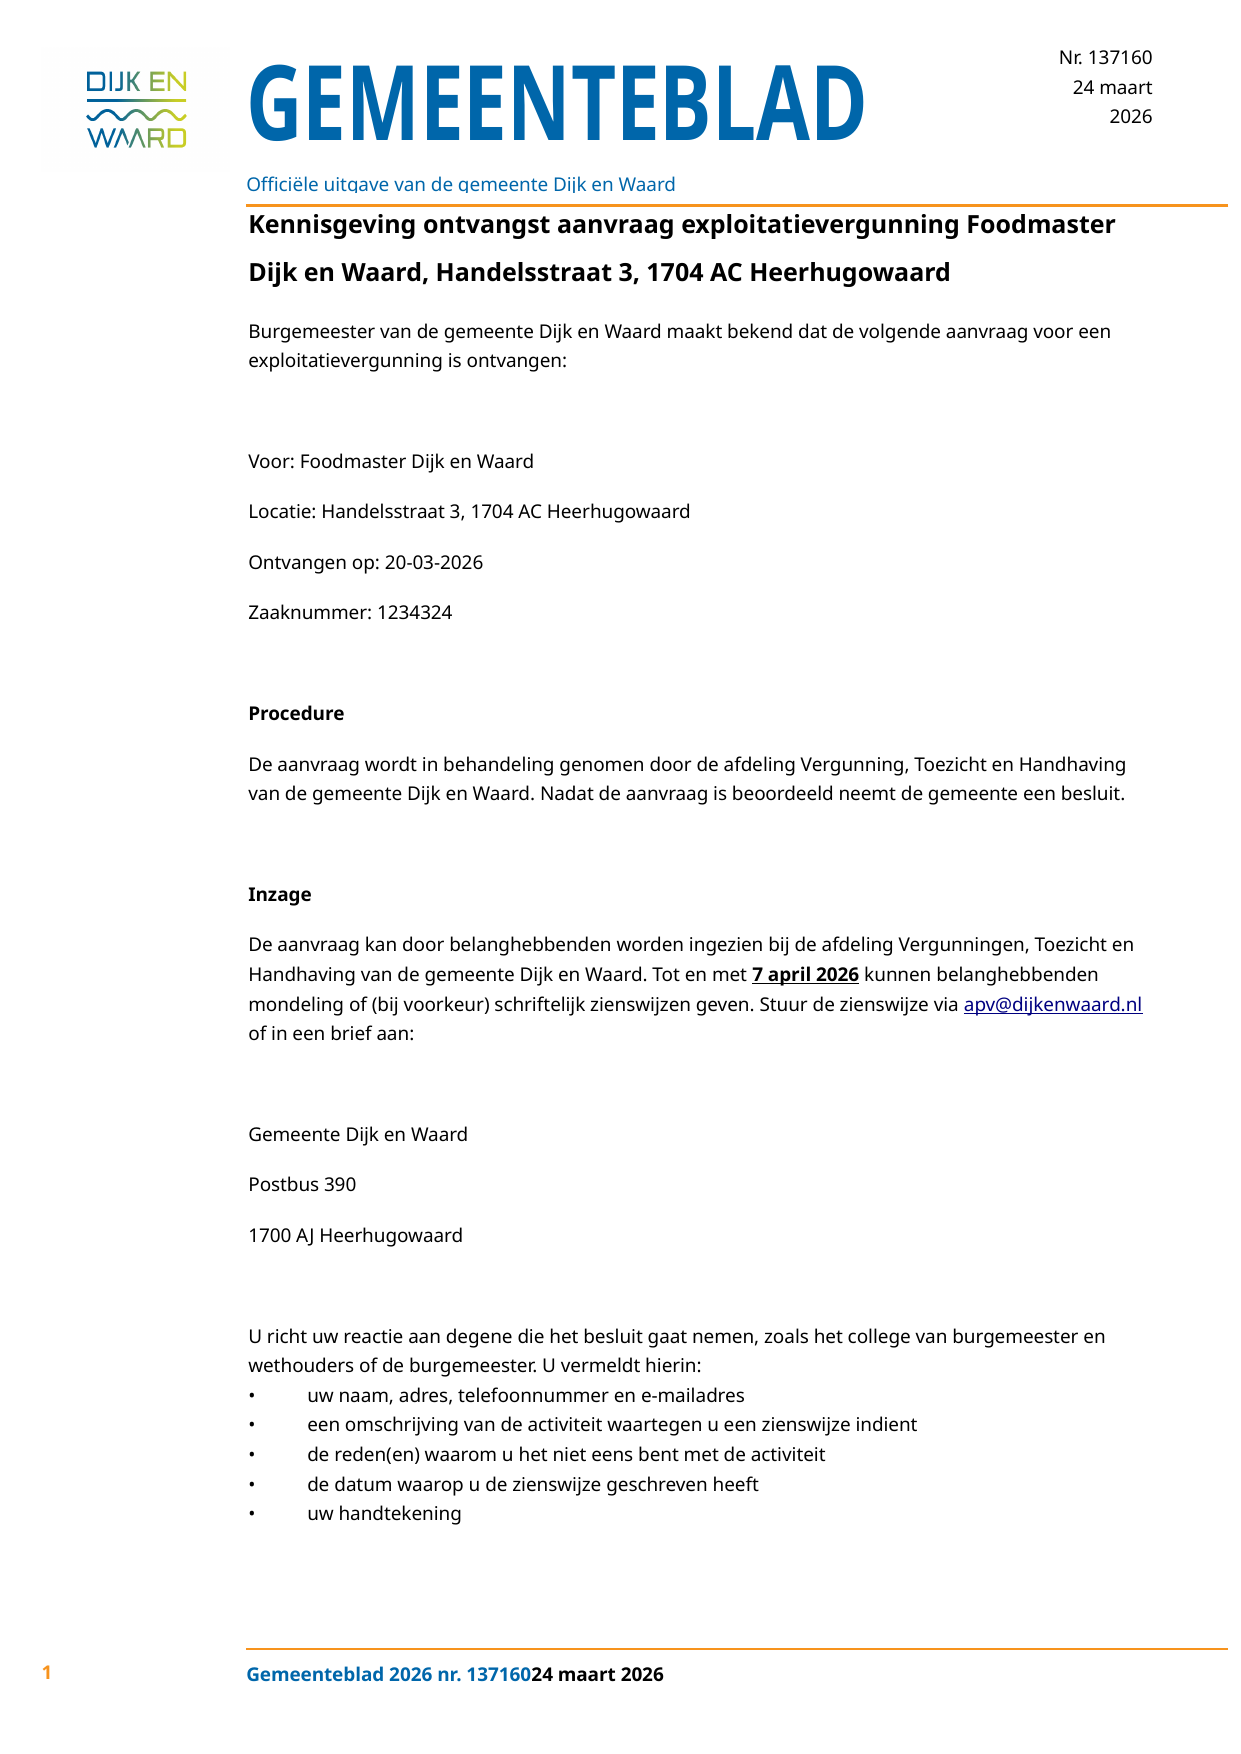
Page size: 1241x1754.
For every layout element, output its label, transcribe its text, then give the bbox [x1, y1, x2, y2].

text Inzage [248, 881, 1152, 907]
text Locatie: Handelsstraat 3, 1704 AC Heerhugowaard [248, 499, 1152, 524]
picture [41, 47, 231, 172]
text 1700 AJ Heerhugowaard [248, 1222, 1152, 1248]
list de datum waarop u de zienswijze geschreven heeft [248, 1471, 1152, 1497]
text U richt uw reactie aan degene die het besluit gaat nemen, zoals het college van burgemeester en wethouders of de burgemeester. U vermeldt hierin: [248, 1323, 1152, 1378]
list uw naam, adres, telefoonnummer en e-mailadres [248, 1382, 1152, 1408]
list de reden(en) waarom u het niet eens bent met de activiteit [248, 1441, 1152, 1467]
list een omschrijving van de activiteit waartegen u een zienswijze indient [248, 1412, 1152, 1437]
text Gemeente Dijk en Waard [248, 1121, 1152, 1147]
text Voor: Foodmaster Dijk en Waard [248, 448, 1152, 474]
text De aanvraag kan door belanghebbenden worden ingezien bij de afdeling Vergunningen, Toezicht en Handhaving van de gemeente Dijk en Waard. Tot en met 7 april 2026 kunnen belanghebbenden mondeling of (bij voorkeur) schriftelijk zienswijzen geven. Stuur de zienswijze via apv@dijkenwaard.nl of in een brief aan: [248, 932, 1152, 1046]
text Procedure [248, 700, 1152, 726]
text Ontvangen op: 20-03-2026 [248, 549, 1152, 575]
text De aanvraag wordt in behandeling genomen door de afdeling Vergunning, Toezicht en Handhaving van de gemeente Dijk en Waard. Nadat de aanvraag is beoordeeld neemt de gemeente een besluit. [248, 751, 1152, 806]
text Zaaknummer: 1234324 [248, 599, 1152, 625]
text Kennisgeving ontvangst aanvraag exploitatievergunning Foodmaster Dijk en Waard, Handelsstraat 3, 1704 AC Heerhugowaard [248, 207, 1152, 288]
text Burgemeester van de gemeente Dijk en Waard maakt bekend dat de volgende aanvraag voor een exploitatievergunning is ontvangen: [248, 318, 1152, 373]
list uw handtekening [248, 1500, 1152, 1526]
text Postbus 390 [248, 1172, 1152, 1197]
